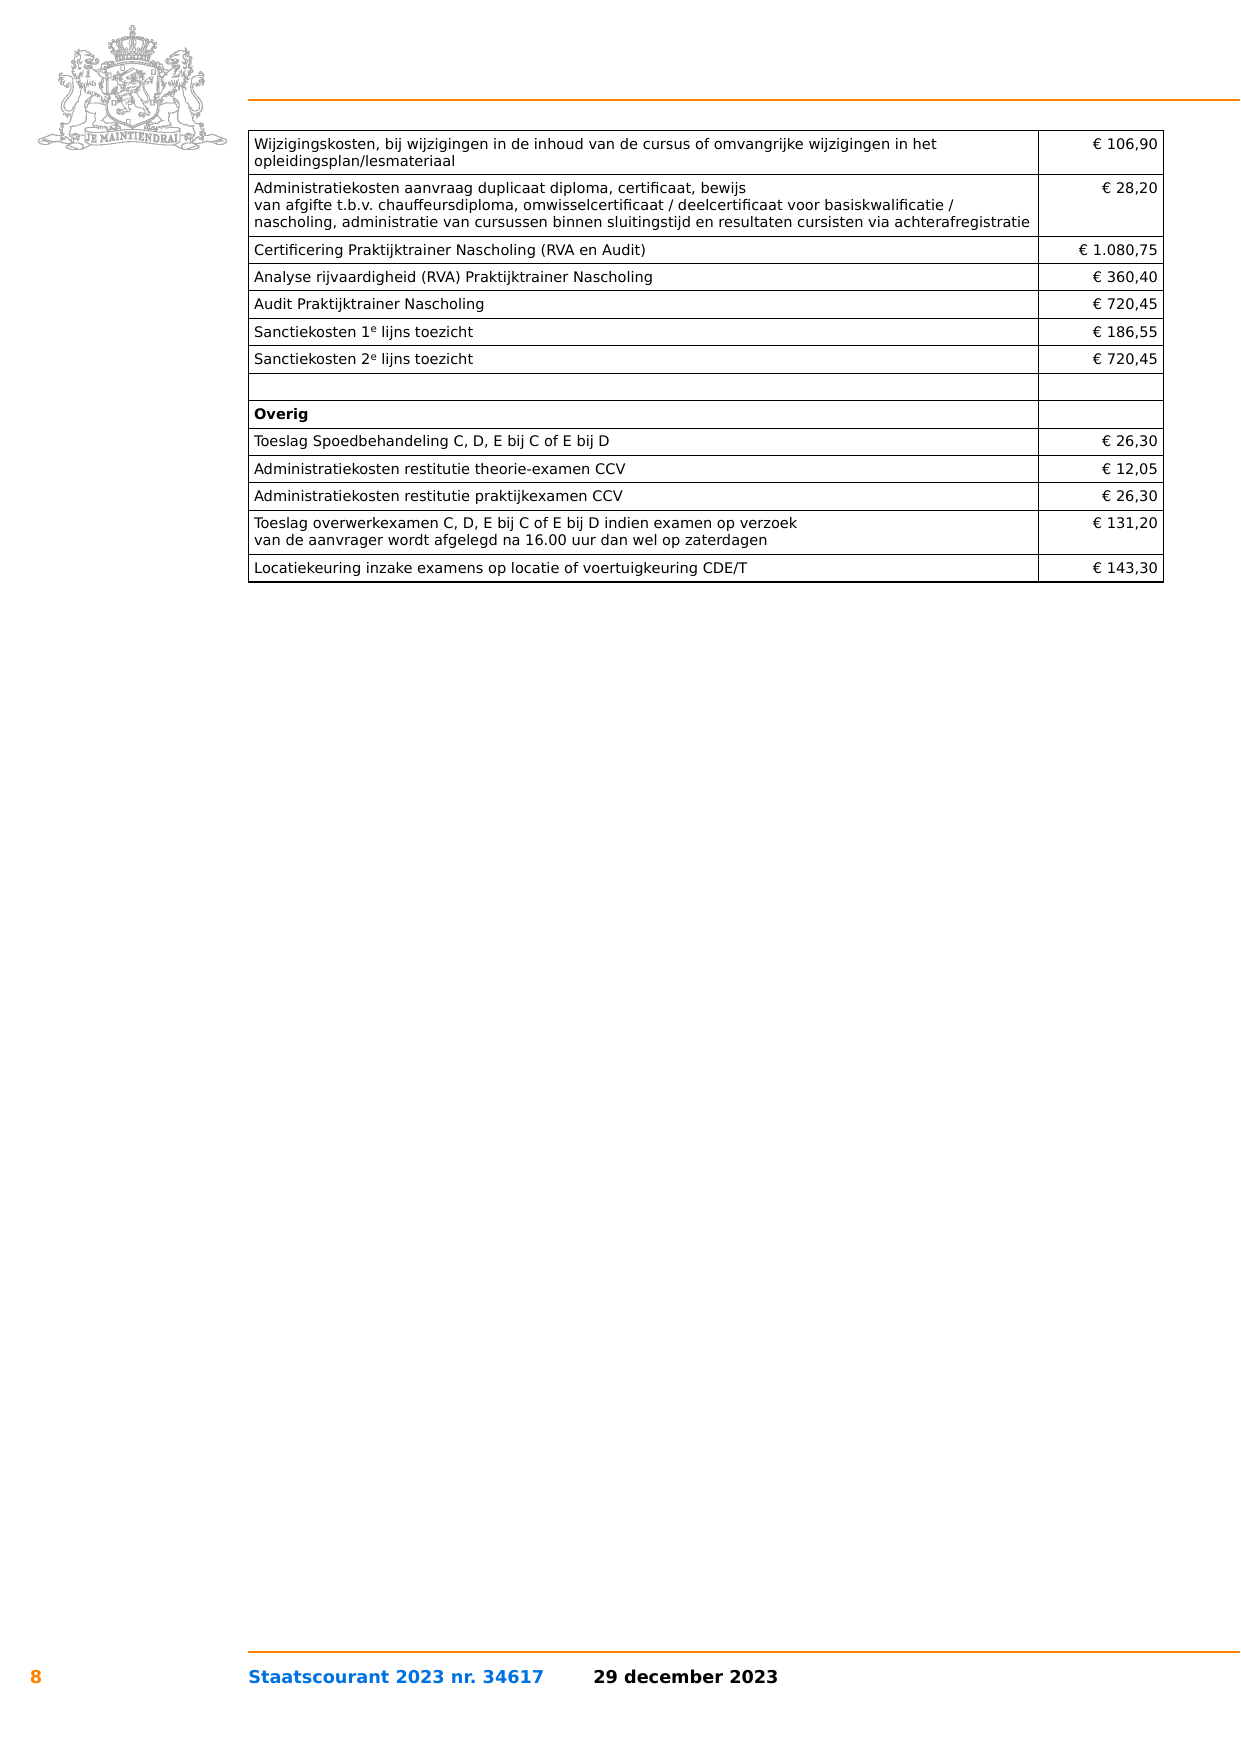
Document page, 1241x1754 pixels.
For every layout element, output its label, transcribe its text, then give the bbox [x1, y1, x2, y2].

table_cell € 1.080,75 [1039, 237, 1163, 263]
table_cell Administratiekosten restitutie theorie-examen CCV [249, 456, 1038, 482]
table_cell Toeslag Spoedbehandeling C, D, E bij C of E bij D [249, 429, 1038, 455]
table_cell € 12,05 [1039, 456, 1163, 482]
table_cell Administratiekosten restitutie praktijkexamen CCV [249, 483, 1038, 509]
table_cell Sanctiekosten 1e lijns toezicht [249, 319, 1038, 345]
table_cell € 720,45 [1039, 291, 1163, 318]
table_cell Sanctiekosten 2e lijns toezicht [249, 346, 1038, 373]
table_cell € 28,20 [1039, 175, 1163, 236]
table_cell € 720,45 [1039, 346, 1163, 373]
table_cell € 143,30 [1039, 555, 1163, 581]
table_cell € 186,55 [1039, 319, 1163, 345]
table_cell € 131,20 [1039, 511, 1163, 554]
table_cell € 26,30 [1039, 429, 1163, 455]
table_cell Audit Praktijktrainer Nascholing [249, 291, 1038, 318]
table_cell Certificering Praktijktrainer Nascholing (RVA en Audit) [249, 237, 1038, 263]
table_cell [1039, 401, 1163, 427]
table_cell Wijzigingskosten, bij wijzigingen in de inhoud van de cursus of omvangrijke wijzigingen in het opleidingsplan/lesmateriaal [249, 131, 1038, 174]
picture [38, 25, 227, 150]
table_cell Analyse rijvaardigheid (RVA) Praktijktrainer Nascholing [249, 264, 1038, 290]
table_cell Overig [249, 401, 1038, 427]
table_cell € 360,40 [1039, 264, 1163, 290]
table_cell € 106,90 [1039, 131, 1163, 174]
table_cell [1039, 374, 1163, 400]
table_cell Toeslag overwerkexamen C, D, E bij C of E bij D indien examen op verzoek van de aanvrager wordt afgelegd na 16.00 uur dan wel op zaterdagen [249, 511, 1038, 554]
table_cell € 26,30 [1039, 483, 1163, 509]
table_cell Locatiekeuring inzake examens op locatie of voertuigkeuring CDE/T [249, 555, 1038, 581]
table_cell [249, 374, 1038, 400]
table_cell Administratiekosten aanvraag duplicaat diploma, certificaat, bewijs van afgifte t.b.v. chauffeursdiploma, omwisselcertificaat / deelcertificaat voor basiskwalificatie / nascholing, administratie van cursussen binnen sluitingstijd en resultaten cursisten via achterafregistratie [249, 175, 1038, 236]
